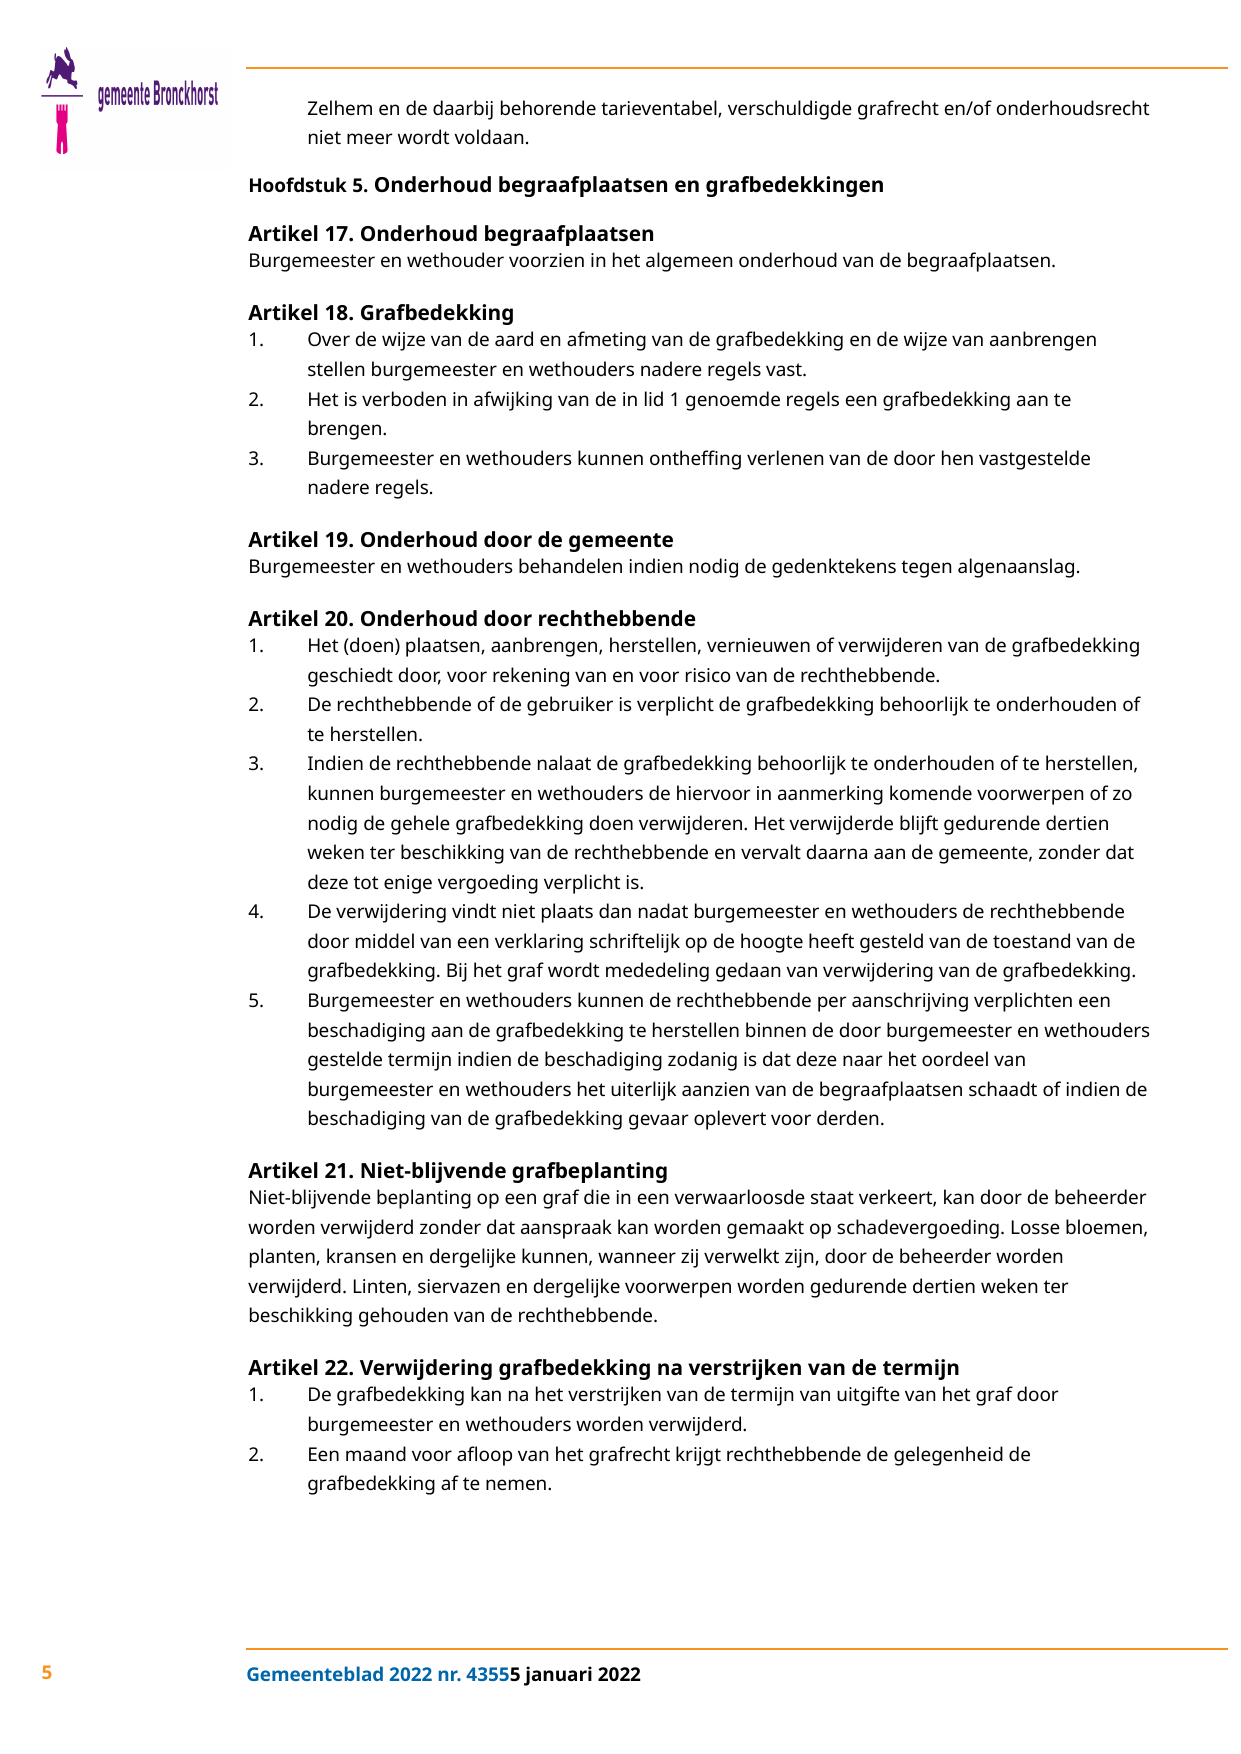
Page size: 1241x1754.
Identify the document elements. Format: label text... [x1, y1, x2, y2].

text Artikel 22. Verwijdering grafbedekking na verstrijken van de termijn [248, 1353, 1152, 1382]
list Zelhem en de daarbij behorende tarieventabel, verschuldigde grafrecht en/of onderhoudsrecht niet meer wordt voldaan. [248, 95, 1152, 150]
list Burgemeester en wethouders kunnen de rechthebbende per aanschrijving verplichten een beschadiging aan de grafbedekking te herstellen binnen de door burgemeester en wethouders gestelde termijn indien de beschadiging zodanig is dat deze naar het oordeel van burgemeester en wethouders het uiterlijk aanzien van de begraafplaatsen schaadt of indien de beschadiging van de grafbedekking gevaar oplevert voor derden. [248, 987, 1152, 1131]
text Artikel 18. Grafbedekking [248, 298, 1152, 327]
list Het is verboden in afwijking van de in lid 1 genoemde regels een grafbedekking aan te brengen. [248, 386, 1152, 441]
text Burgemeester en wethouders behandelen indien nodig de gedenktekens tegen algenaanslag. [248, 553, 1152, 579]
list De rechthebbende of de gebruiker is verplicht de grafbedekking behoorlijk te onderhouden of te herstellen. [248, 691, 1152, 747]
list Het (doen) plaatsen, aanbrengen, herstellen, vernieuwen of verwijderen van de grafbedekking geschiedt door, voor rekening van en voor risico van de rechthebbende. [248, 632, 1152, 687]
picture [41, 47, 231, 172]
list Over de wijze van de aard en afmeting van de grafbedekking en de wijze van aanbrengen stellen burgemeester en wethouders nadere regels vast. [248, 327, 1152, 382]
text Artikel 17. Onderhoud begraafplaatsen [248, 219, 1152, 248]
list Een maand voor afloop van het grafrecht krijgt rechthebbende de gelegenheid de grafbedekking af te nemen. [248, 1441, 1152, 1496]
text Artikel 19. Onderhoud door de gemeente [248, 525, 1152, 553]
text Artikel 20. Onderhoud door rechthebbende [248, 604, 1152, 632]
text Burgemeester en wethouder voorzien in het algemeen onderhoud van de begraafplaatsen. [248, 248, 1152, 273]
text Artikel 21. Niet-blijvende grafbeplanting [248, 1156, 1152, 1184]
list Indien de rechthebbende nalaat de grafbedekking behoorlijk te onderhouden of te herstellen, kunnen burgemeester en wethouders de hiervoor in aanmerking komende voorwerpen of zo nodig de gehele grafbedekking doen verwijderen. Het verwijderde blijft gedurende dertien weken ter beschikking van de rechthebbende en vervalt daarna aan de gemeente, zonder dat deze tot enige vergoeding verplicht is. [248, 751, 1152, 894]
text Niet-blijvende beplanting op een graf die in een verwaarloosde staat verkeert, kan door de beheerder worden verwijderd zonder dat aanspraak kan worden gemaakt op schadevergoeding. Losse bloemen, planten, kransen en dergelijke kunnen, wanneer zij verwelkt zijn, door de beheerder worden verwijderd. Linten, siervazen en dergelijke voorwerpen worden gedurende dertien weken ter beschikking gehouden van de rechthebbende. [248, 1184, 1152, 1328]
list Burgemeester en wethouders kunnen ontheffing verlenen van de door hen vastgestelde nadere regels. [248, 445, 1152, 500]
list De grafbedekking kan na het verstrijken van de termijn van uitgifte van het graf door burgemeester en wethouders worden verwijderd. [248, 1382, 1152, 1437]
text Hoofdstuk 5. Onderhoud begraafplaatsen en grafbedekkingen [248, 170, 1152, 198]
list De verwijdering vindt niet plaats dan nadat burgemeester en wethouders de rechthebbende door middel van een verklaring schriftelijk op de hoogte heeft gesteld van de toestand van de grafbedekking. Bij het graf wordt mededeling gedaan van verwijdering van de grafbedekking. [248, 898, 1152, 983]
